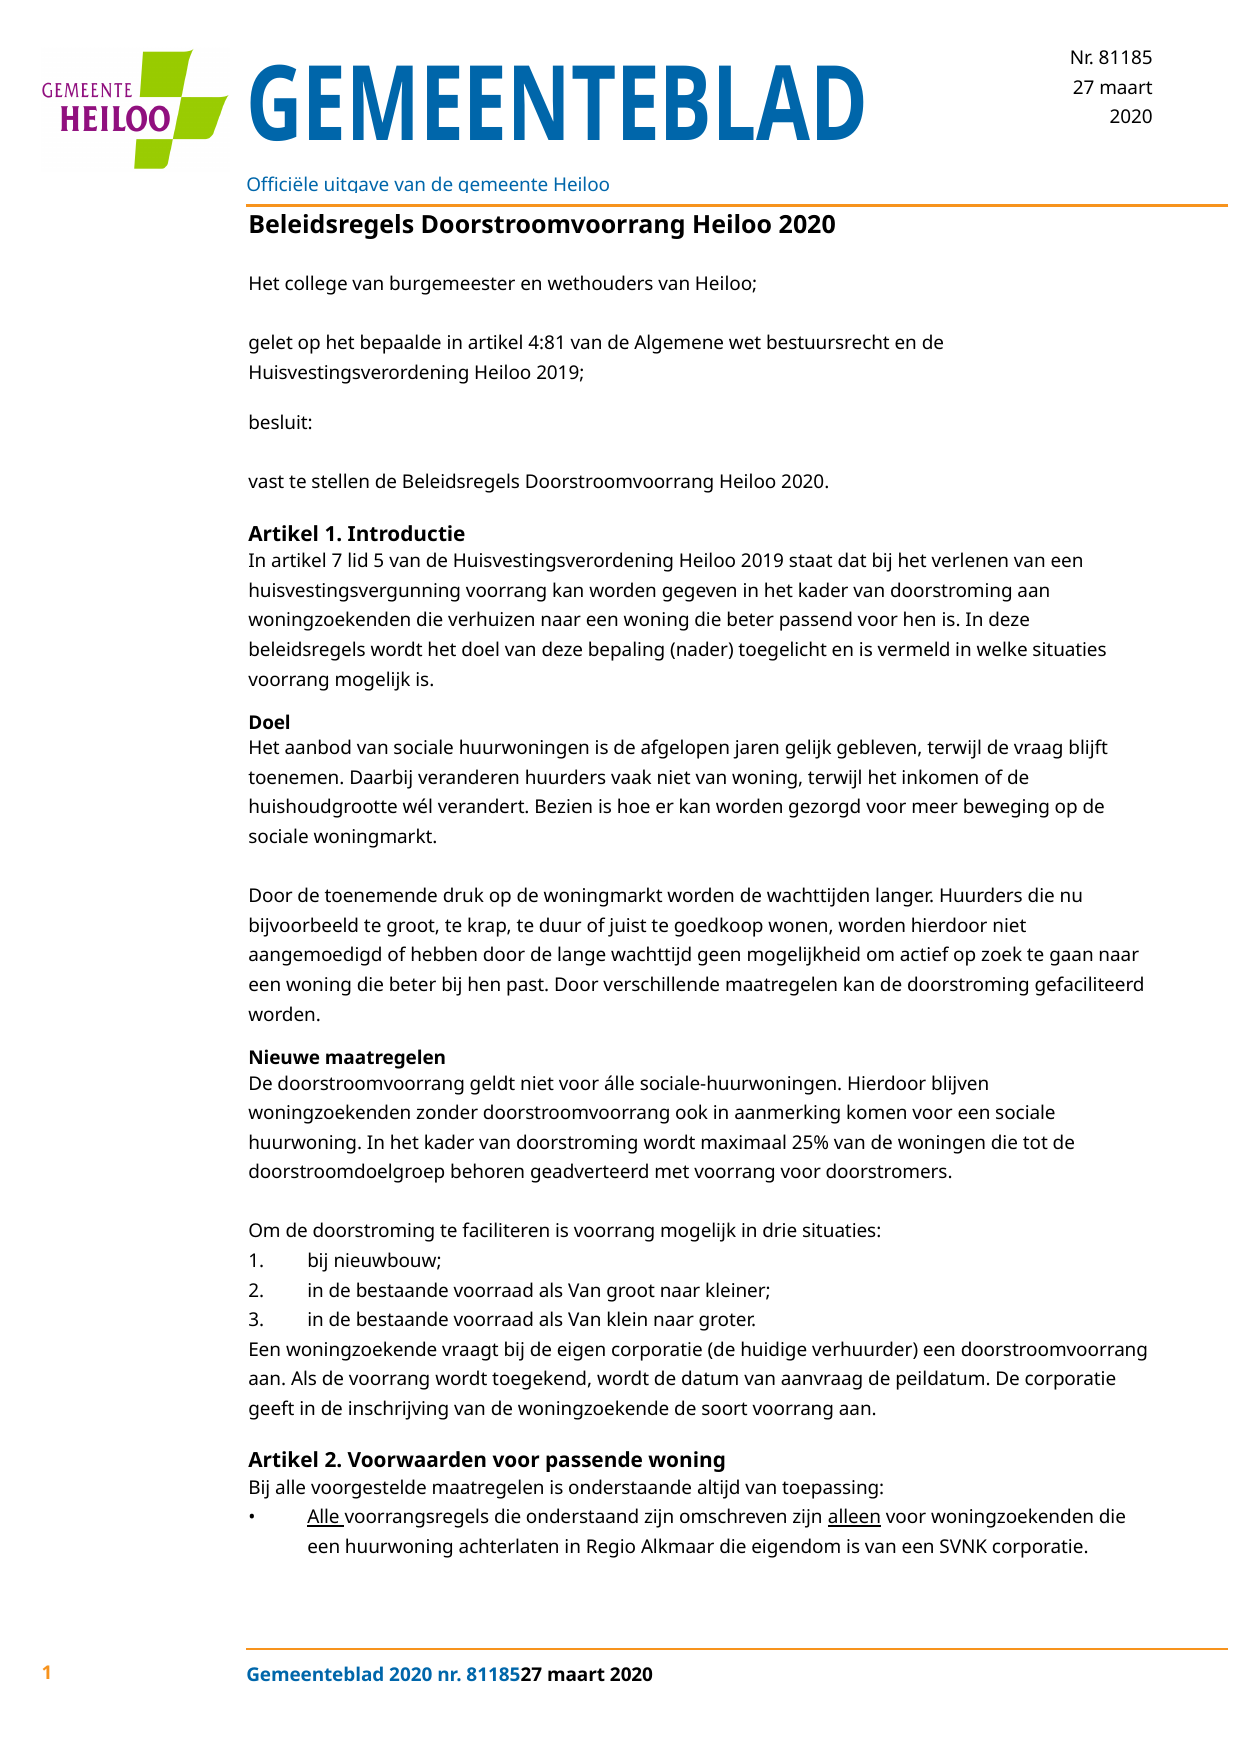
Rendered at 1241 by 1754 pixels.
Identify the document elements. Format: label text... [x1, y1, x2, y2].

text Het college van burgemeester en wethouders van Heiloo; [248, 270, 1152, 296]
text besluit: [248, 409, 1152, 435]
text Beleidsregels Doorstroomvoorrang Heiloo 2020 [248, 207, 1152, 241]
picture [41, 47, 231, 172]
text Het aanbod van sociale huurwoningen is de afgelopen jaren gelijk gebleven, terwijl de vraag blijft toenemen. Daarbij veranderen huurders vaak niet van woning, terwijl het inkomen of de huishoudgrootte wél verandert. Bezien is hoe er kan worden gezorgd voor meer beweging op de sociale woningmarkt. [248, 734, 1152, 849]
list Alle voorrangsregels die onderstaand zijn omschreven zijn alleen voor woningzoekenden die een huurwoning achterlaten in Regio Alkmaar die eigendom is van een SVNK corporatie. [248, 1503, 1152, 1559]
text Bij alle voorgestelde maatregelen is onderstaande altijd van toepassing: [248, 1474, 1152, 1500]
text Een woningzoekende vraagt bij de eigen corporatie (de huidige verhuurder) een doorstroomvoorrang aan. Als de voorrang wordt toegekend, wordt de datum van aanvraag de peildatum. De corporatie geeft in de inschrijving van de woningzoekende de soort voorrang aan. [248, 1336, 1152, 1421]
text In artikel 7 lid 5 van de Huisvestingsverordening Heiloo 2019 staat dat bij het verlenen van een huisvestingsvergunning voorrang kan worden gegeven in het kader van doorstroming aan woningzoekenden die verhuizen naar een woning die beter passend voor hen is. In deze beleidsregels wordt het doel van deze bepaling (nader) toegelicht en is vermeld in welke situaties voorrang mogelijk is. [248, 547, 1152, 691]
list bij nieuwbouw; [248, 1247, 1152, 1273]
text Artikel 1. Introductie [248, 519, 1152, 547]
list in de bestaande voorraad als Van klein naar groter. [248, 1306, 1152, 1332]
text vast te stellen de Beleidsregels Doorstroomvoorrang Heiloo 2020. [248, 468, 1152, 494]
text Om de doorstroming te faciliteren is voorrang mogelijk in drie situaties: [248, 1218, 1152, 1243]
text De doorstroomvoorrang geldt niet voor álle sociale-huurwoningen. Hierdoor blijven woningzoekenden zonder doorstroomvoorrang ook in aanmerking komen voor een sociale huurwoning. In het kader van doorstroming wordt maximaal 25% van de woningen die tot de doorstroomdoelgroep behoren geadverteerd met voorrang voor doorstromers. [248, 1070, 1152, 1184]
text Doel [248, 709, 1152, 734]
text Door de toenemende druk op de woningmarkt worden de wachttijden langer. Huurders die nu bijvoorbeeld te groot, te krap, te duur of juist te goedkoop wonen, worden hierdoor niet aangemoedigd of hebben door de lange wachttijd geen mogelijkheid om actief op zoek te gaan naar een woning die beter bij hen past. Door verschillende maatregelen kan de doorstroming gefaciliteerd worden. [248, 882, 1152, 1027]
text Nieuwe maatregelen [248, 1044, 1152, 1070]
text Artikel 2. Voorwaarden voor passende woning [248, 1446, 1152, 1474]
text gelet op het bepaalde in artikel 4:81 van de Algemene wet bestuursrecht en de Huisvestingsverordening Heiloo 2019; [248, 329, 1152, 385]
list in de bestaande voorraad als Van groot naar kleiner; [248, 1277, 1152, 1302]
